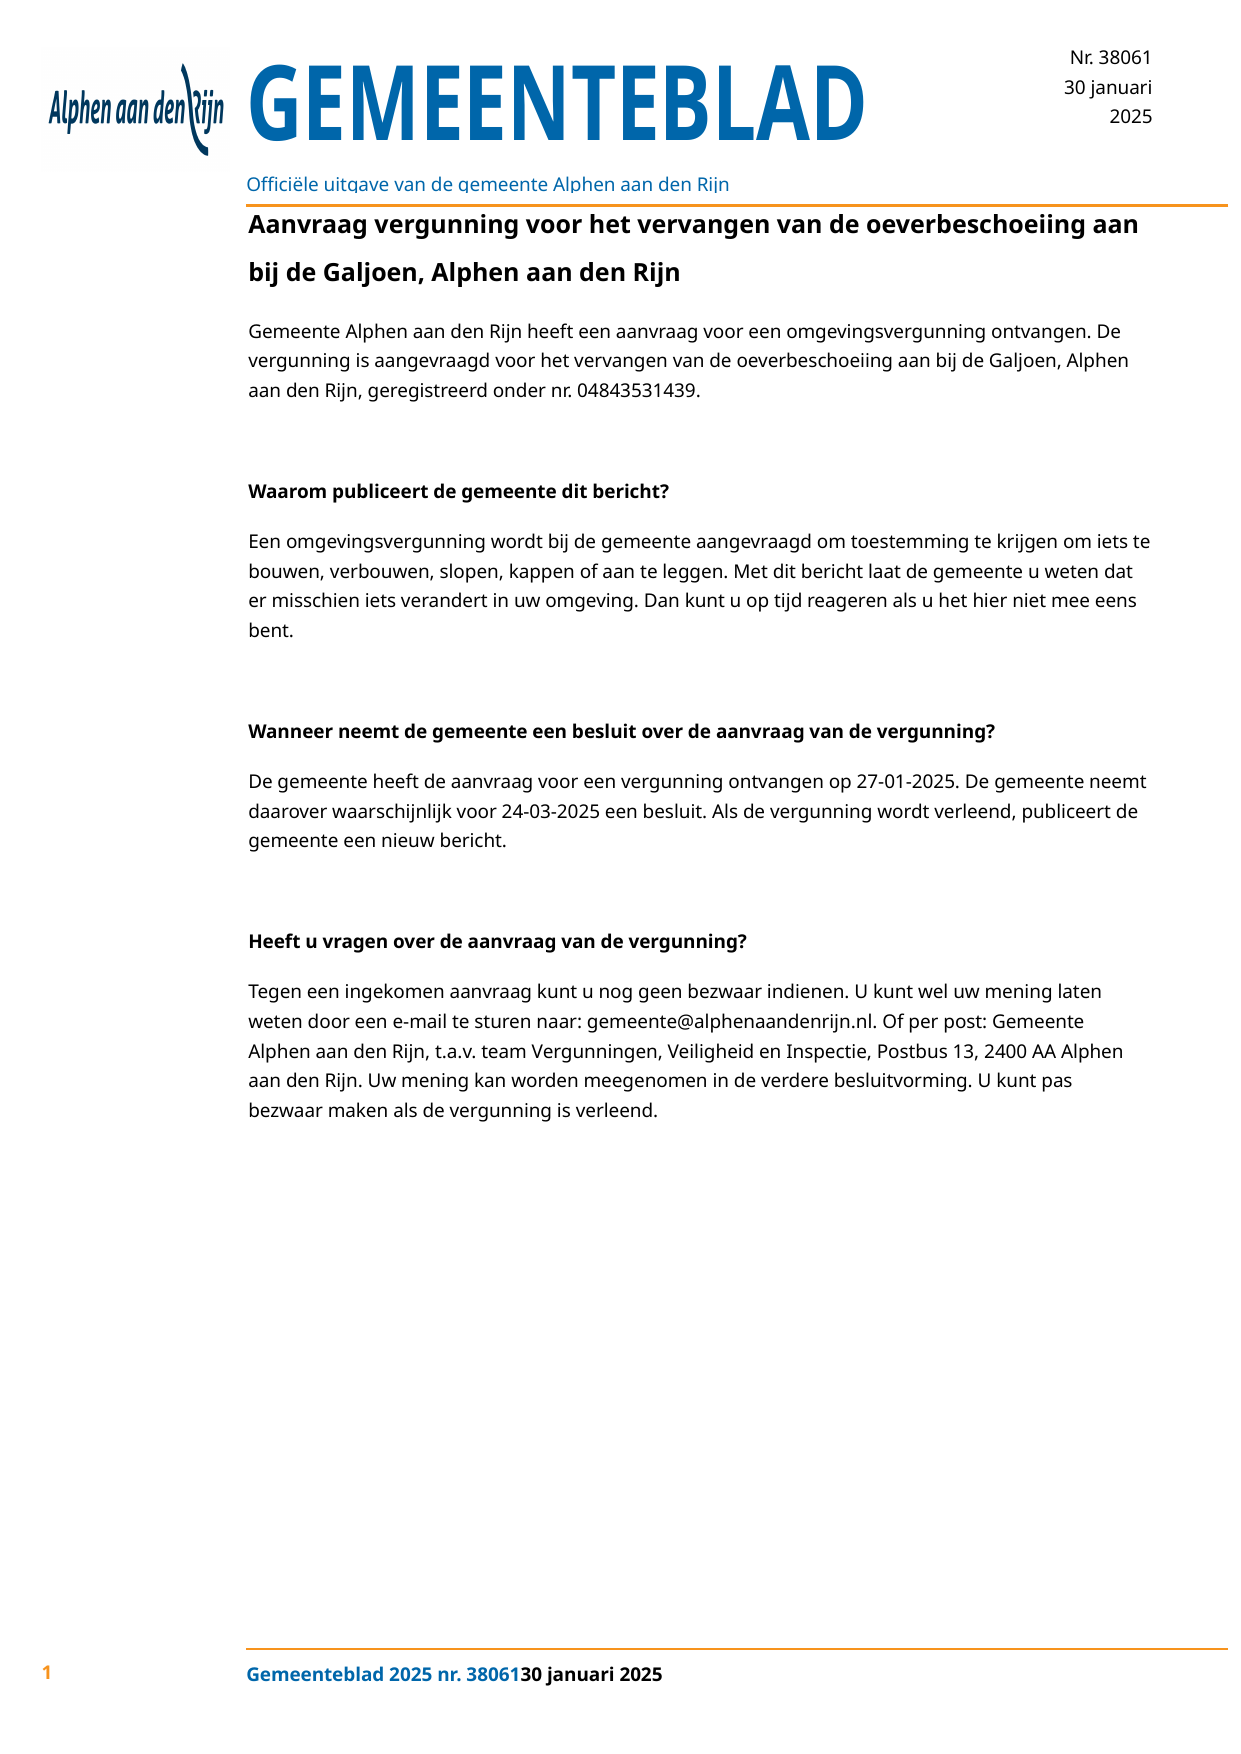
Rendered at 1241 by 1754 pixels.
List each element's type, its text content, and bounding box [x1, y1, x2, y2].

text Aanvraag vergunning voor het vervangen van de oeverbeschoeiing aan bij de Galjoen, Alphen aan den Rijn [248, 207, 1152, 288]
text De gemeente heeft de aanvraag voor een vergunning ontvangen op 27-01-2025. De gemeente neemt daarover waarschijnlijk voor 24-03-2025 een besluit. Als de vergunning wordt verleend, publiceert de gemeente een nieuw bericht. [248, 768, 1152, 853]
picture [41, 47, 231, 172]
text Wanneer neemt de gemeente een besluit over de aanvraag van de vergunning? [248, 718, 1152, 744]
text Gemeente Alphen aan den Rijn heeft een aanvraag voor een omgevingsvergunning ontvangen. De vergunning is aangevraagd voor het vervangen van de oeverbeschoeiing aan bij de Galjoen, Alphen aan den Rijn, geregistreerd onder nr. 04843531439. [248, 318, 1152, 403]
text Tegen een ingekomen aanvraag kunt u nog geen bezwaar indienen. U kunt wel uw mening laten weten door een e-mail te sturen naar: gemeente@alphenaandenrijn.nl. Of per post: Gemeente Alphen aan den Rijn, t.a.v. team Vergunningen, Veiligheid en Inspectie, Postbus 13, 2400 AA Alphen aan den Rijn. Uw mening kan worden meegenomen in de verdere besluitvorming. U kunt pas bezwaar maken als de vergunning is verleend. [248, 979, 1152, 1123]
text Waarom publiceert de gemeente dit bericht? [248, 478, 1152, 504]
text Een omgevingsvergunning wordt bij de gemeente aangevraagd om toestemming te krijgen om iets te bouwen, verbouwen, slopen, kappen of aan te leggen. Met dit bericht laat de gemeente u weten dat er misschien iets verandert in uw omgeving. Dan kunt u op tijd reageren als u het hier niet mee eens bent. [248, 528, 1152, 643]
text Heeft u vragen over de aanvraag van de vergunning? [248, 928, 1152, 954]
